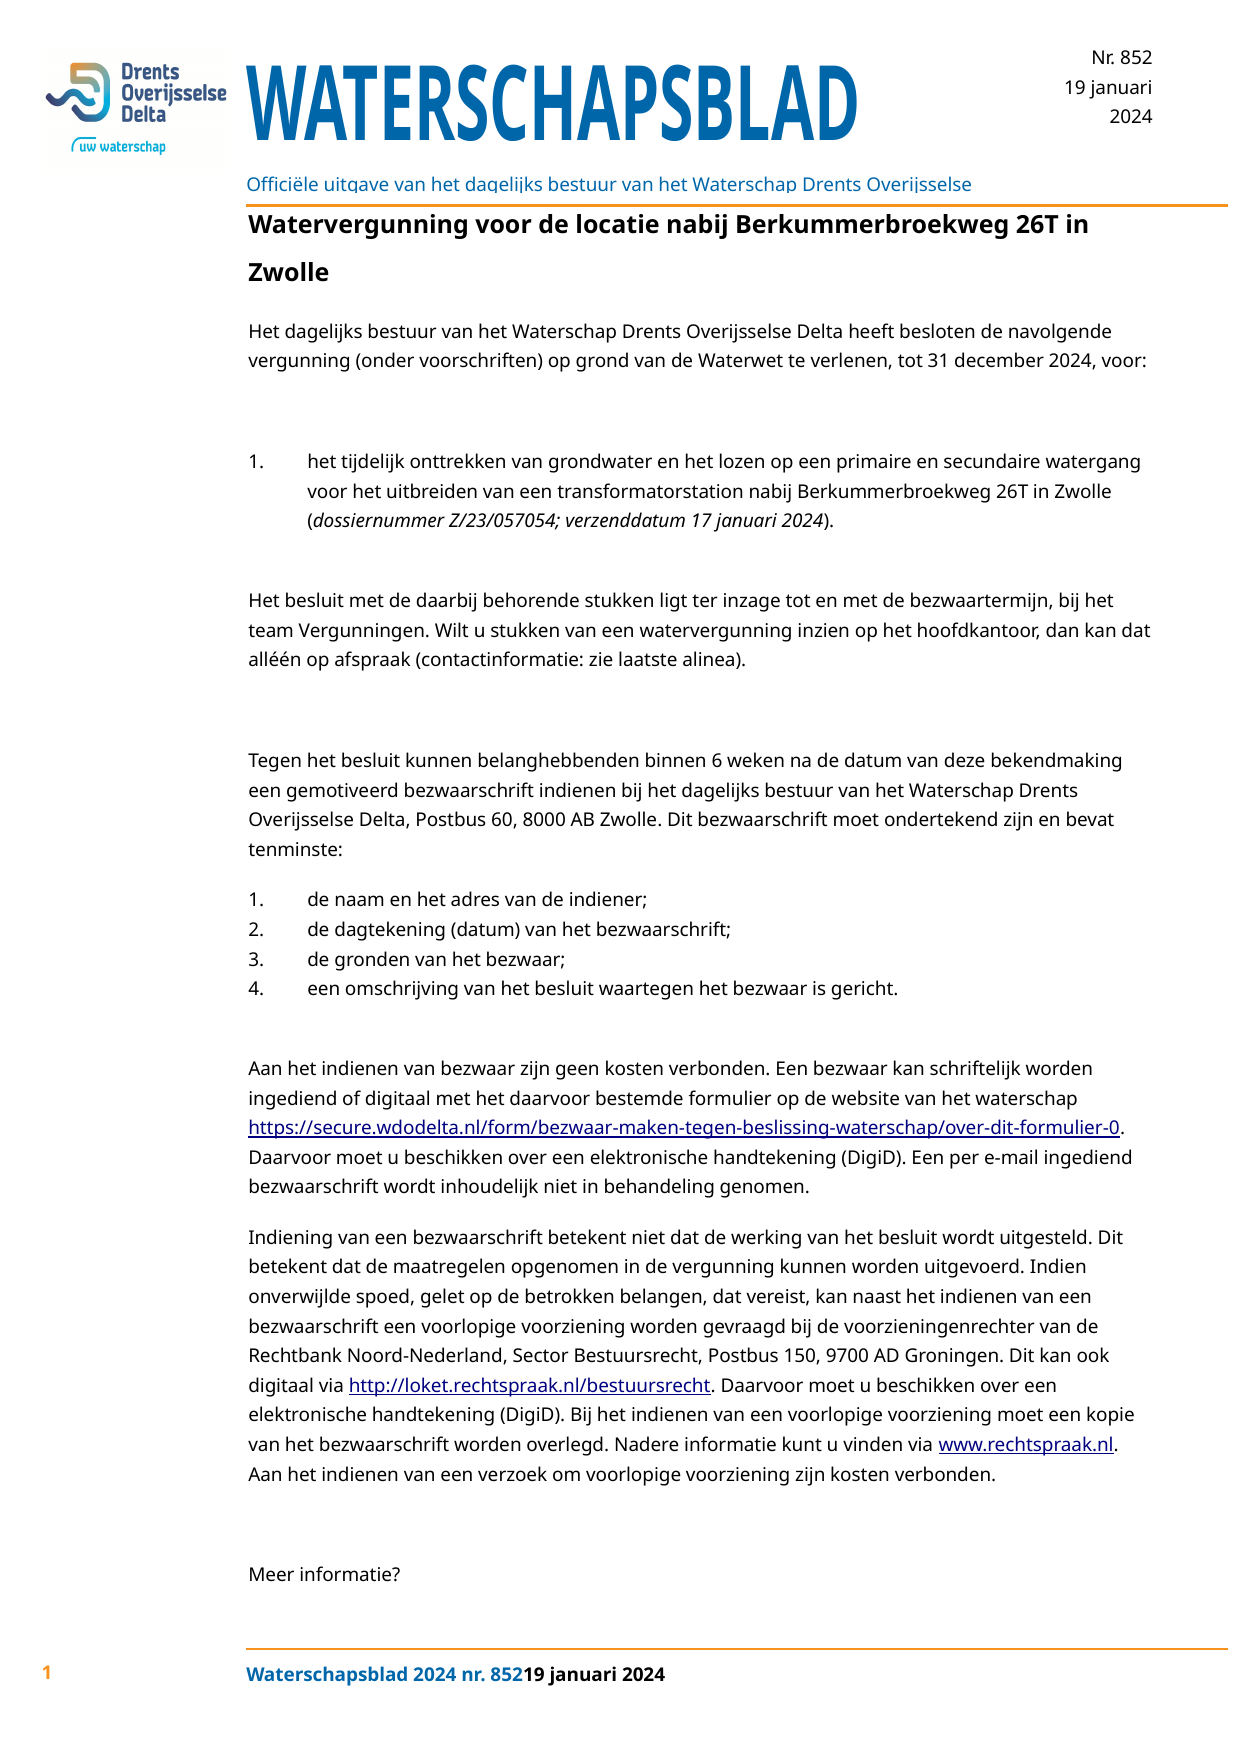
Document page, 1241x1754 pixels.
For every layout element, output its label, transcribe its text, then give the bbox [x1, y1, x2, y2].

picture [41, 47, 231, 172]
list een omschrijving van het besluit waartegen het bezwaar is gericht. [248, 975, 1152, 1001]
text Het besluit met de daarbij behorende stukken ligt ter inzage tot en met de bezwaartermijn, bij het team Vergunningen. Wilt u stukken van een watervergunning inzien op het hoofdkantoor, dan kan dat alléén op afspraak (contactinformatie: zie laatste alinea). [248, 587, 1152, 672]
text Het dagelijks bestuur van het Waterschap Drents Overijsselse Delta heeft besloten de navolgende vergunning (onder voorschriften) op grond van de Waterwet te verlenen, tot 31 december 2024, voor: [248, 318, 1152, 373]
text Watervergunning voor de locatie nabij Berkummerbroekweg 26T in Zwolle [248, 207, 1152, 288]
text Tegen het besluit kunnen belanghebbenden binnen 6 weken na de datum van deze bekendmaking een gemotiveerd bezwaarschrift indienen bij het dagelijks bestuur van het Waterschap Drents Overijsselse Delta, Postbus 60, 8000 AB Zwolle. Dit bezwaarschrift moet ondertekend zijn en bevat tenminste: [248, 747, 1152, 862]
text Aan het indienen van bezwaar zijn geen kosten verbonden. Een bezwaar kan schriftelijk worden ingediend of digitaal met het daarvoor bestemde formulier op de website van het waterschap https://secure.wdodelta.nl/form/bezwaar-maken-tegen-beslissing-waterschap/over-dit-formulier-0. Daarvoor moet u beschikken over een elektronische handtekening (DigiD). Een per e-mail ingediend bezwaarschrift wordt inhoudelijk niet in behandeling genomen. [248, 1055, 1152, 1199]
list de gronden van het bezwaar; [248, 946, 1152, 972]
text Meer informatie? [248, 1562, 1152, 1587]
list de naam en het adres van de indiener; [248, 887, 1152, 912]
text Indiening van een bezwaarschrift betekent niet dat de werking van het besluit wordt uitgesteld. Dit betekent dat de maatregelen opgenomen in de vergunning kunnen worden uitgevoerd. Indien onverwijlde spoed, gelet op de betrokken belangen, dat vereist, kan naast het indienen van een bezwaarschrift een voorlopige voorziening worden gevraagd bij de voorzieningenrechter van de Rechtbank Noord-Nederland, Sector Bestuursrecht, Postbus 150, 9700 AD Groningen. Dit kan ook digitaal via http://loket.rechtspraak.nl/bestuursrecht. Daarvoor moet u beschikken over een elektronische handtekening (DigiD). Bij het indienen van een voorlopige voorziening moet een kopie van het bezwaarschrift worden overlegd. Nadere informatie kunt u vinden via www.rechtspraak.nl. Aan het indienen van een verzoek om voorlopige voorziening zijn kosten verbonden. [248, 1224, 1152, 1487]
list de dagtekening (datum) van het bezwaarschrift; [248, 916, 1152, 942]
list het tijdelijk onttrekken van grondwater en het lozen op een primaire en secundaire watergang voor het uitbreiden van een transformatorstation nabij Berkummerbroekweg 26T in Zwolle (dossiernummer Z/23/057054; verzenddatum 17 januari 2024). [248, 448, 1152, 533]
